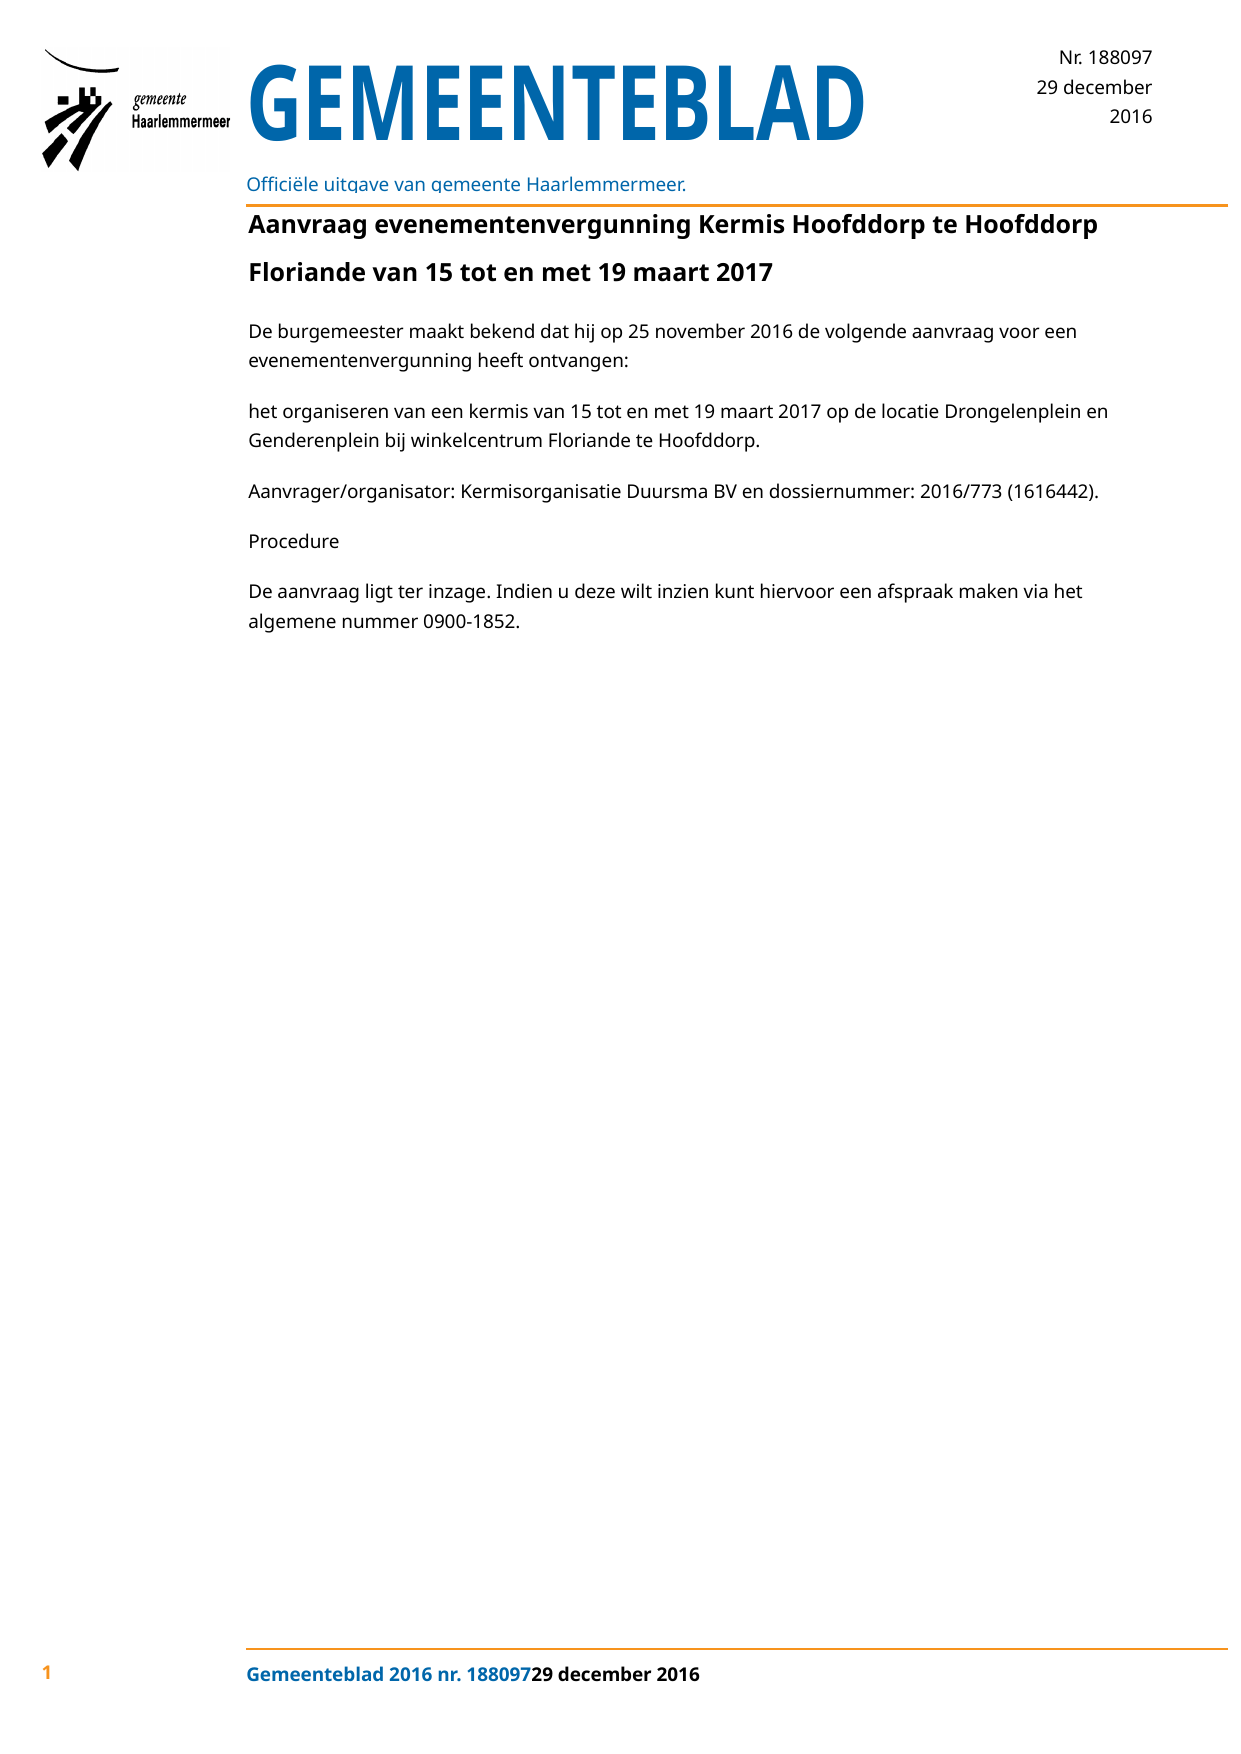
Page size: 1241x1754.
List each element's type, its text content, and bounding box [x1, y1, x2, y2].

picture [41, 47, 231, 172]
text Aanvraag evenementenvergunning Kermis Hoofddorp te Hoofddorp Floriande van 15 tot en met 19 maart 2017 [248, 207, 1152, 288]
text Aanvrager/organisator: Kermisorganisatie Duursma BV en dossiernummer: 2016/773 (1616442). [248, 478, 1152, 504]
text Procedure [248, 528, 1152, 554]
text De burgemeester maakt bekend dat hij op 25 november 2016 de volgende aanvraag voor een evenementenvergunning heeft ontvangen: [248, 318, 1152, 373]
text het organiseren van een kermis van 15 tot en met 19 maart 2017 op de locatie Drongelenplein en Genderenplein bij winkelcentrum Floriande te Hoofddorp. [248, 398, 1152, 453]
text De aanvraag ligt ter inzage. Indien u deze wilt inzien kunt hiervoor een afspraak maken via het algemene nummer 0900-1852. [248, 579, 1152, 634]
